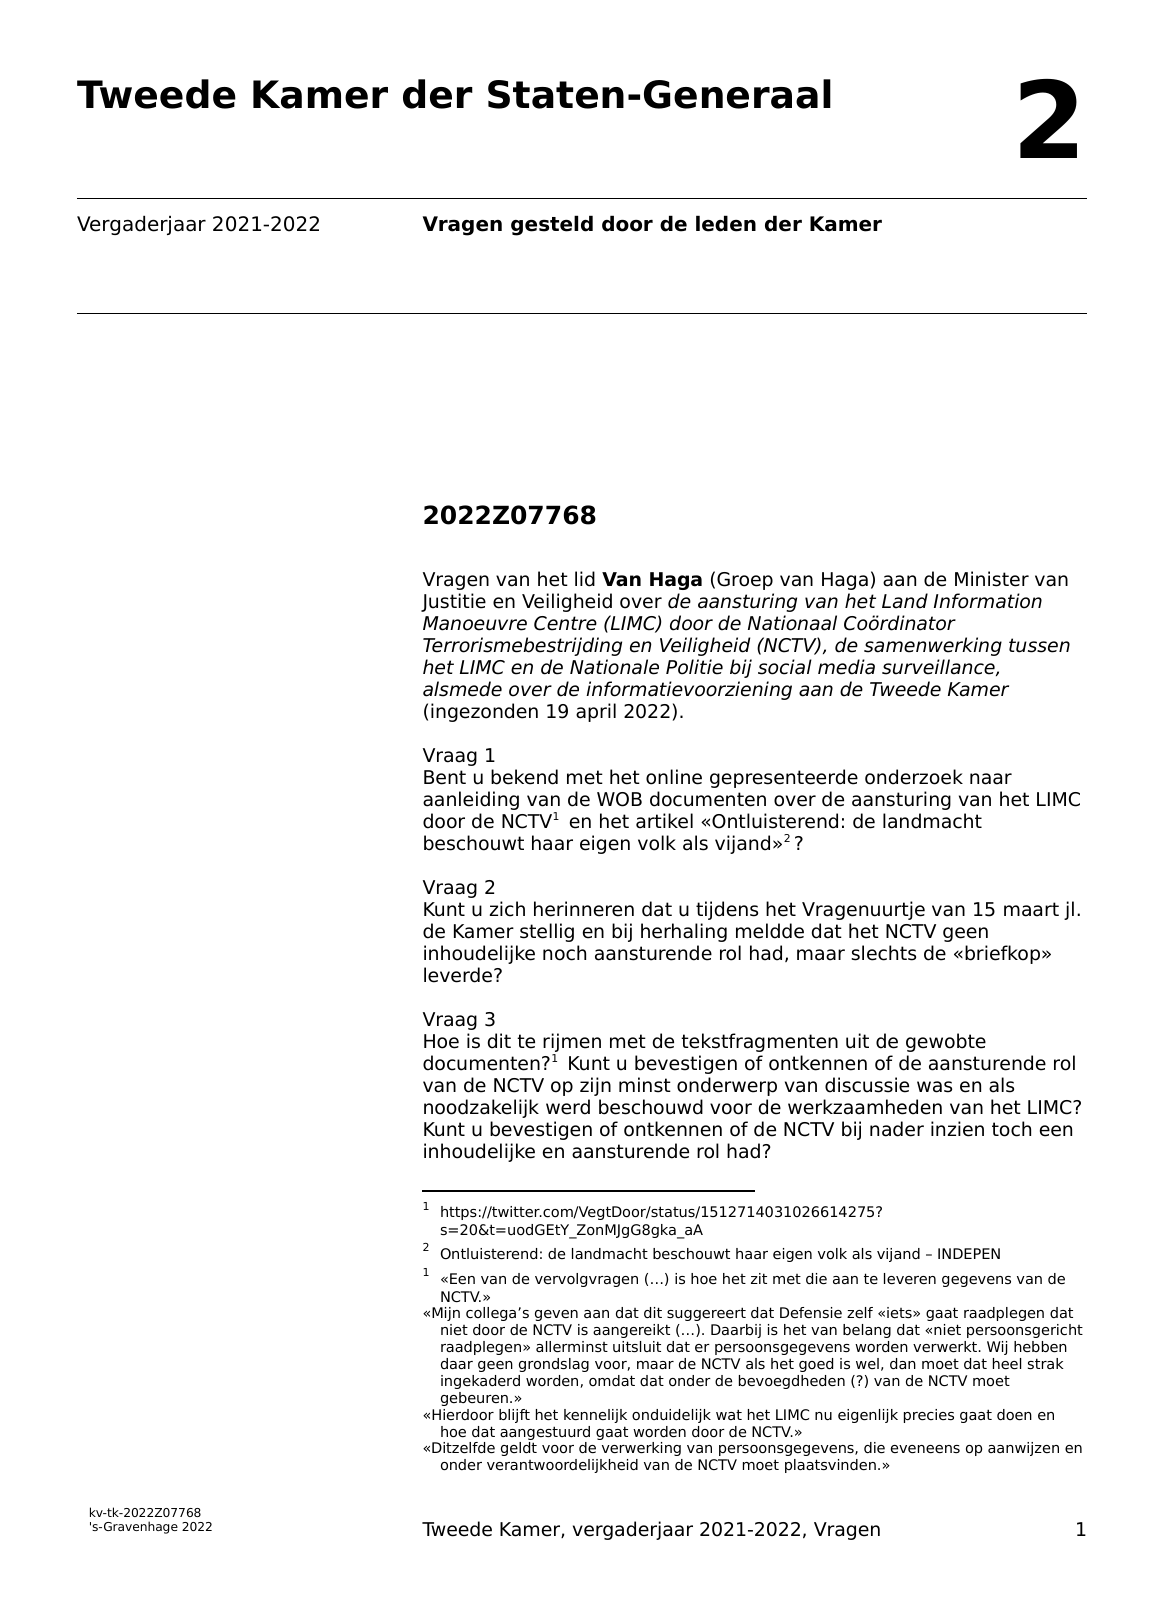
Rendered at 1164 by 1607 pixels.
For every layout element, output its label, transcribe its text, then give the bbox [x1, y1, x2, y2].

text Bent u bekend met het online gepresenteerde onderzoek naar aanleiding van de WOB documenten over de aansturing van het LIMC door de NCTV en het artikel «Ontluisterend: de landmacht beschouwt haar eigen volk als vijand»? [422, 767, 1087, 855]
table_header Tweede Kamer der Staten-Generaal [77, 59, 886, 198]
text kv-tk-2022Z07768 [88, 1506, 323, 1520]
text Ontluisterend: de landmacht beschouwt haar eigen volk als vijand – INDEPEN [422, 1242, 1087, 1264]
table_header 2 [886, 59, 1087, 198]
table_cell Vergaderjaar 2021-2022 [77, 199, 422, 313]
text «Een van de vervolgvragen (…) is hoe het zit met die aan te leveren gegevens van de NCTV.» [422, 1267, 1087, 1306]
table_cell Vragen gesteld door de leden der Kamer [422, 199, 1087, 313]
text Vragen van het lid Van Haga (Groep van Haga) aan de Minister van Justitie en Veiligheid over de aansturing van het Land Information Manoeuvre Centre (LIMC) door de Nationaal Coördinator Terrorismebestrijding en Veiligheid (NCTV), de samenwerking tussen het LIMC en de Nationale Politie bij social media surveillance, alsmede over de informatievoorziening aan de Tweede Kamer (ingezonden 19 april 2022). [422, 569, 1087, 723]
text «Hierdoor blijft het kennelijk onduidelijk wat het LIMC nu eigenlijk precies gaat doen en hoe dat aangestuurd gaat worden door de NCTV.» [422, 1407, 1087, 1441]
text Vraag 3 [422, 1009, 1087, 1031]
text Hoe is dit te rijmen met de tekstfragmenten uit de gewobte documenten? Kunt u bevestigen of ontkennen of de aansturende rol van de NCTV op zijn minst onderwerp van discussie was en als noodzakelijk werd beschouwd voor de werkzaamheden van het LIMC? Kunt u bevestigen of ontkennen of de NCTV bij nader inzien toch een inhoudelijke en aansturende rol had? [422, 1031, 1087, 1163]
text 2022Z07768 [422, 501, 1087, 531]
text «Ditzelfde geldt voor de verwerking van persoonsgegevens, die eveneens op aanwijzen en onder verantwoordelijkheid van de NCTV moet plaatsvinden.» [422, 1441, 1087, 1474]
text Kunt u zich herinneren dat u tijdens het Vragenuurtje van 15 maart jl. de Kamer stellig en bij herhaling meldde dat het NCTV geen inhoudelijke noch aansturende rol had, maar slechts de «briefkop» leverde? [422, 899, 1087, 987]
text https://twitter.com/VegtDoor/status/1512714031026614275?s=20&t=uodGEtY_ZonMJgG8gka_aA [422, 1200, 1087, 1239]
text Vraag 1 [422, 745, 1087, 767]
text 's-Gravenhage 2022 [88, 1520, 323, 1534]
text «Mijn collega’s geven aan dat dit suggereert dat Defensie zelf «iets» gaat raadplegen dat niet door de NCTV is aangereikt (…). Daarbij is het van belang dat «niet persoonsgericht raadplegen» allerminst uitsluit dat er persoonsgegevens worden verwerkt. Wij hebben daar geen grondslag voor, maar de NCTV als het goed is wel, dan moet dat heel strak ingekaderd worden, omdat dat onder de bevoegdheden (?) van de NCTV moet gebeuren.» [422, 1306, 1087, 1407]
text Vraag 2 [422, 877, 1087, 899]
